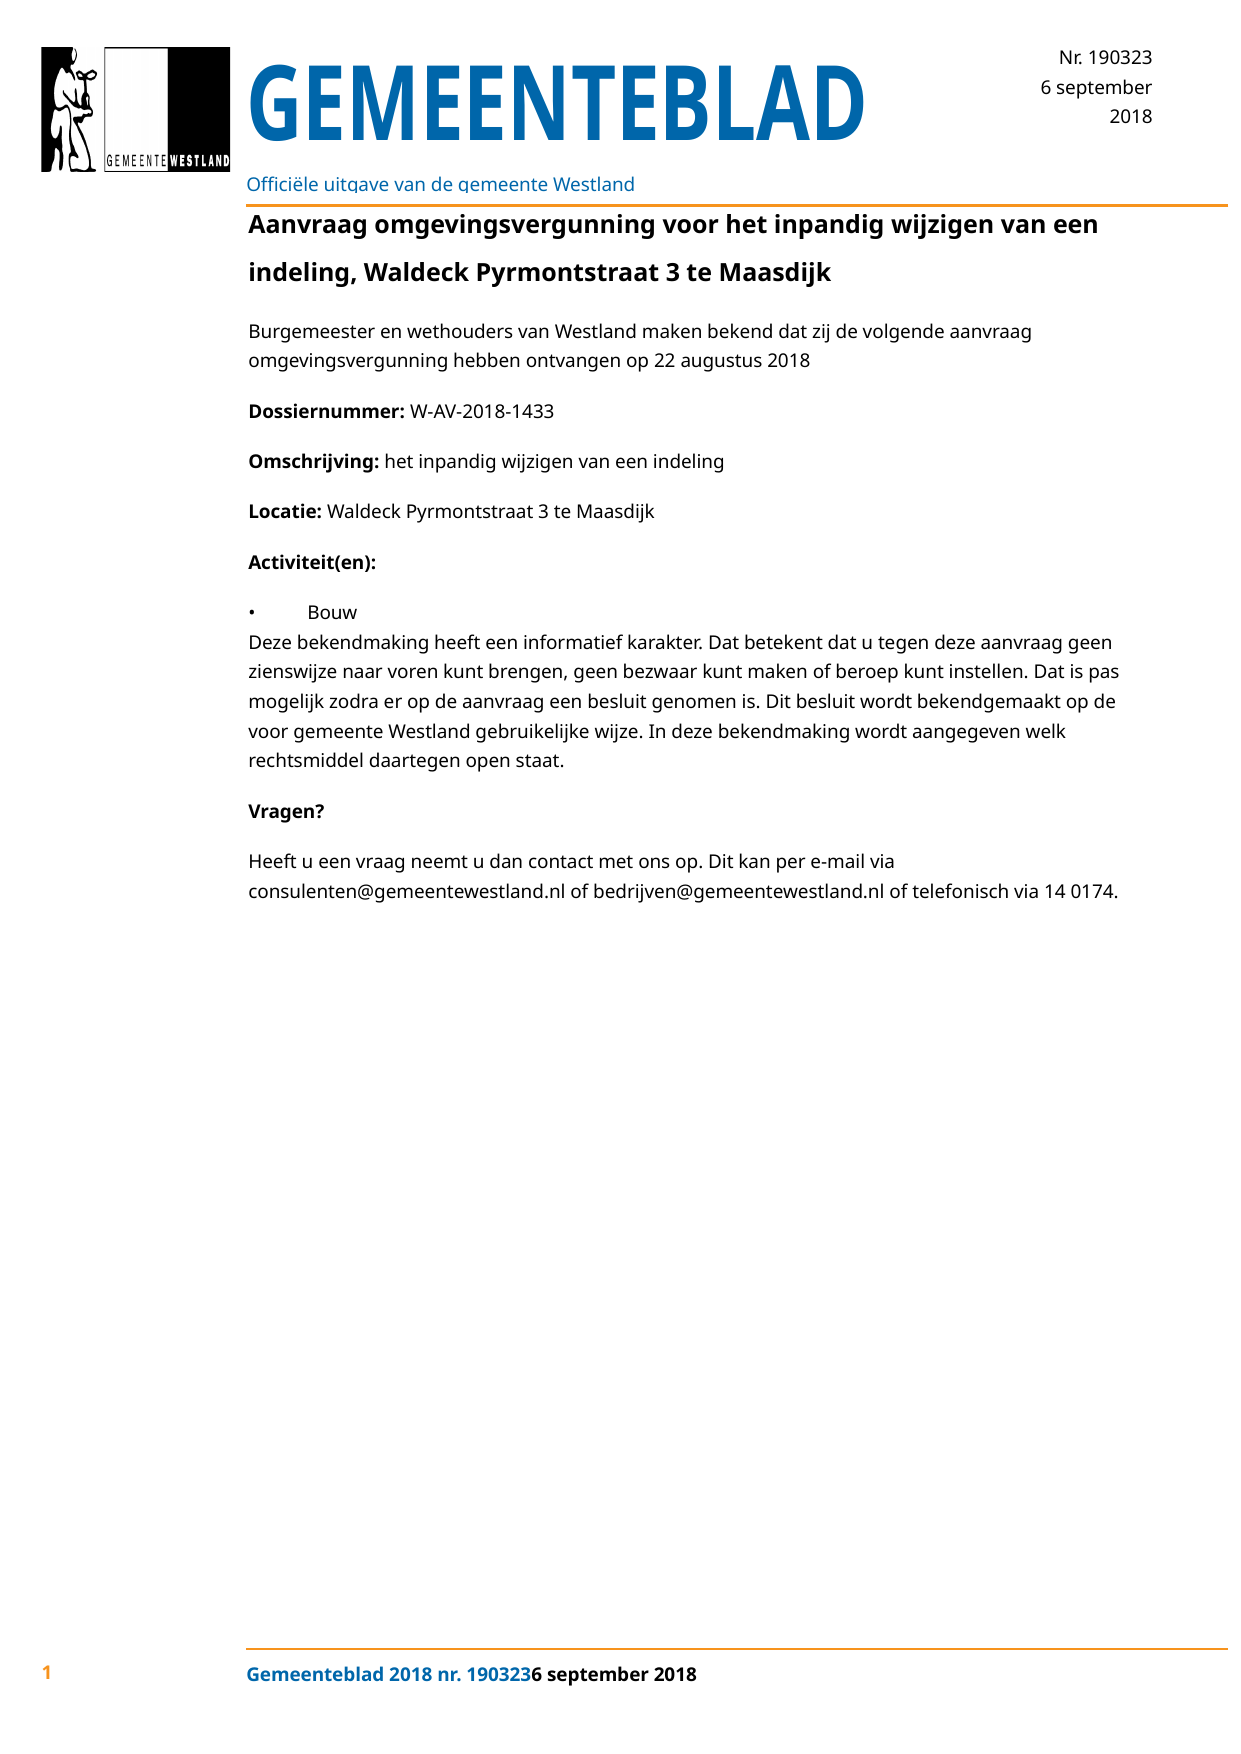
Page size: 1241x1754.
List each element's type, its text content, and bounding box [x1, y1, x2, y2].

text Activiteit(en): [248, 549, 1152, 575]
list Bouw [248, 599, 1152, 625]
text Deze bekendmaking heeft een informatief karakter. Dat betekent dat u tegen deze aanvraag geen zienswijze naar voren kunt brengen, geen bezwaar kunt maken of beroep kunt instellen. Dat is pas mogelijk zodra er op de aanvraag een besluit genomen is. Dit besluit wordt bekendgemaakt op de voor gemeente Westland gebruikelijke wijze. In deze bekendmaking wordt aangegeven welk rechtsmiddel daartegen open staat. [248, 629, 1152, 773]
text Heeft u een vraag neemt u dan contact met ons op. Dit kan per e-mail via consulenten@gemeentewestland.nl of bedrijven@gemeentewestland.nl of telefonisch via 14 0174. [248, 848, 1152, 904]
text Vragen? [248, 798, 1152, 824]
text Omschrijving: het inpandig wijzigen van een indeling [248, 448, 1152, 474]
text Dossiernummer: W-AV-2018-1433 [248, 398, 1152, 424]
text Locatie: Waldeck Pyrmontstraat 3 te Maasdijk [248, 499, 1152, 524]
text Aanvraag omgevingsvergunning voor het inpandig wijzigen van een indeling, Waldeck Pyrmontstraat 3 te Maasdijk [248, 207, 1152, 288]
picture [41, 47, 231, 172]
text Burgemeester en wethouders van Westland maken bekend dat zij de volgende aanvraag omgevingsvergunning hebben ontvangen op 22 augustus 2018 [248, 318, 1152, 373]
